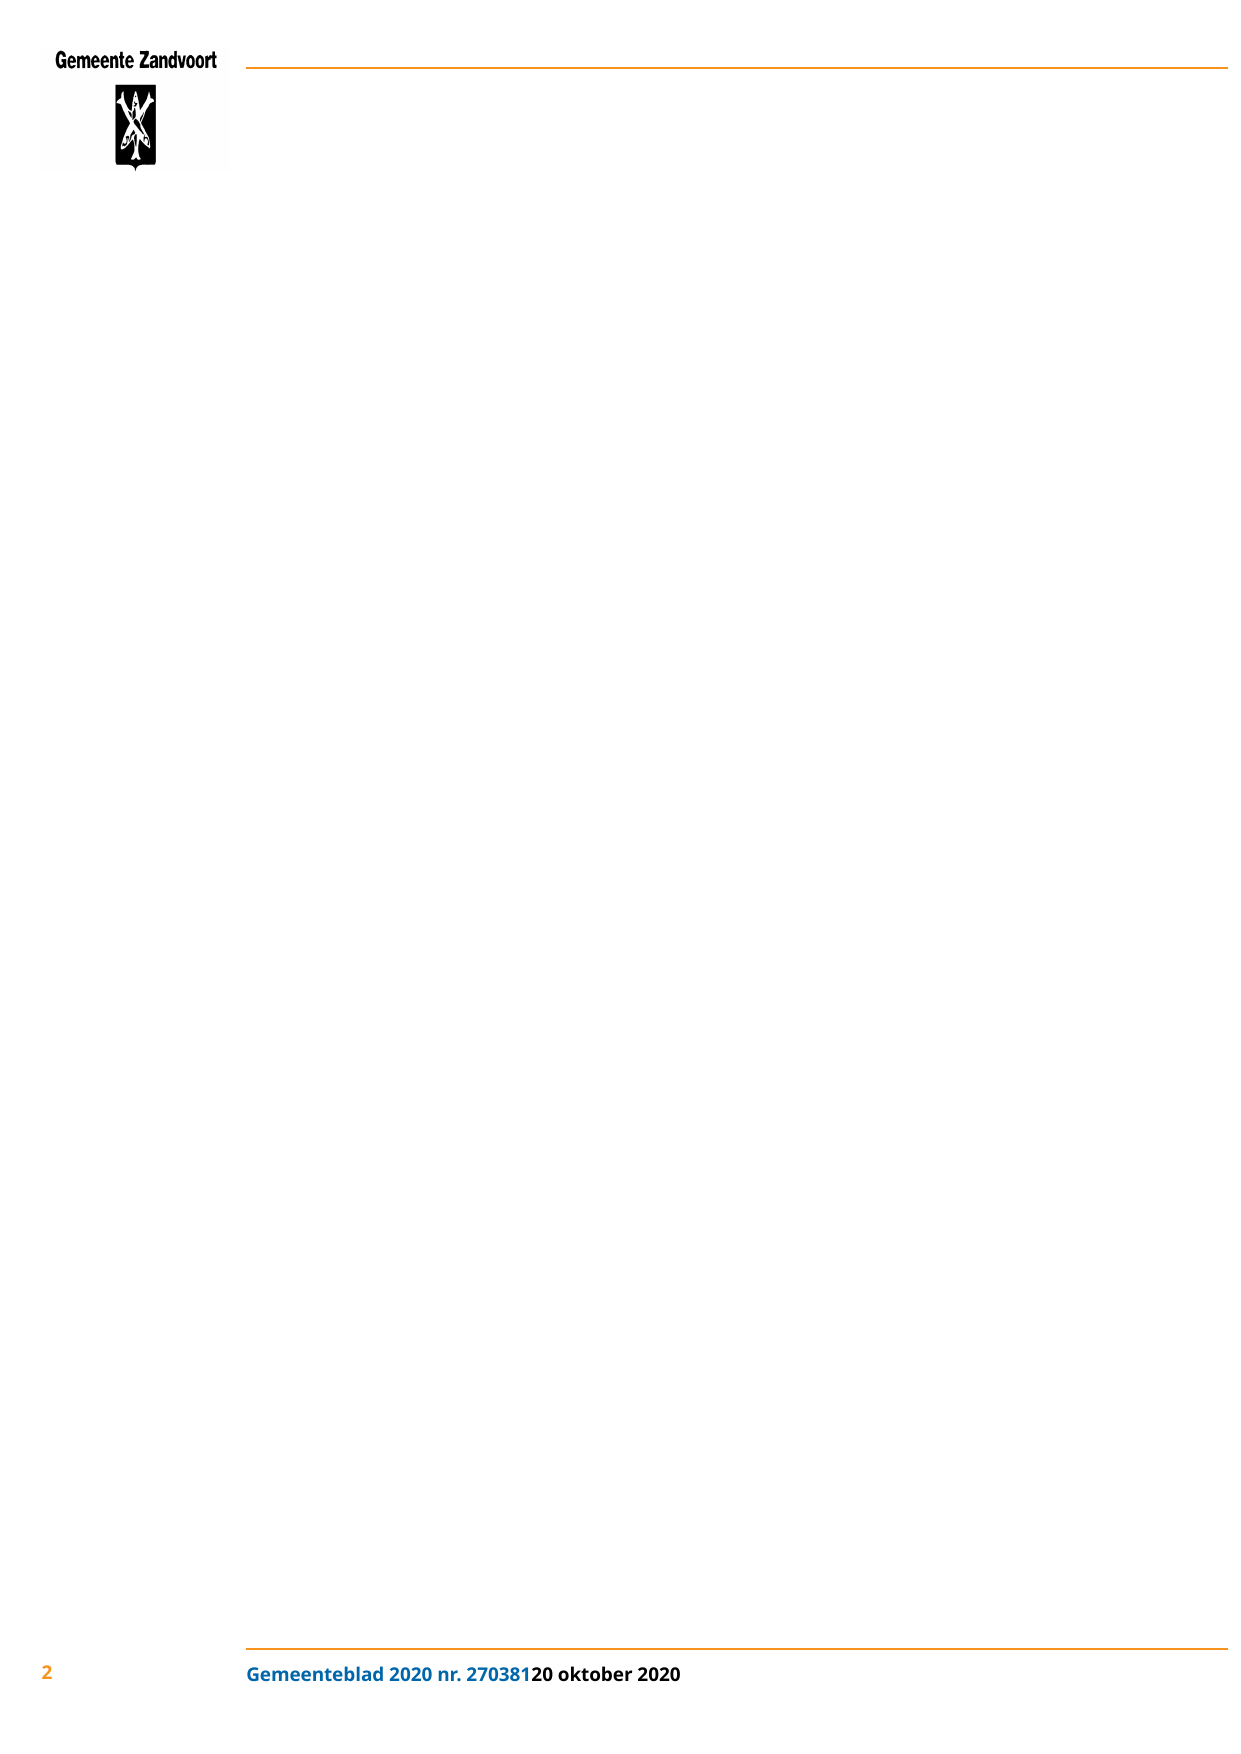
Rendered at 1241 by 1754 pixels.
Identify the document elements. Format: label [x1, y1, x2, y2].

picture [41, 47, 231, 172]
